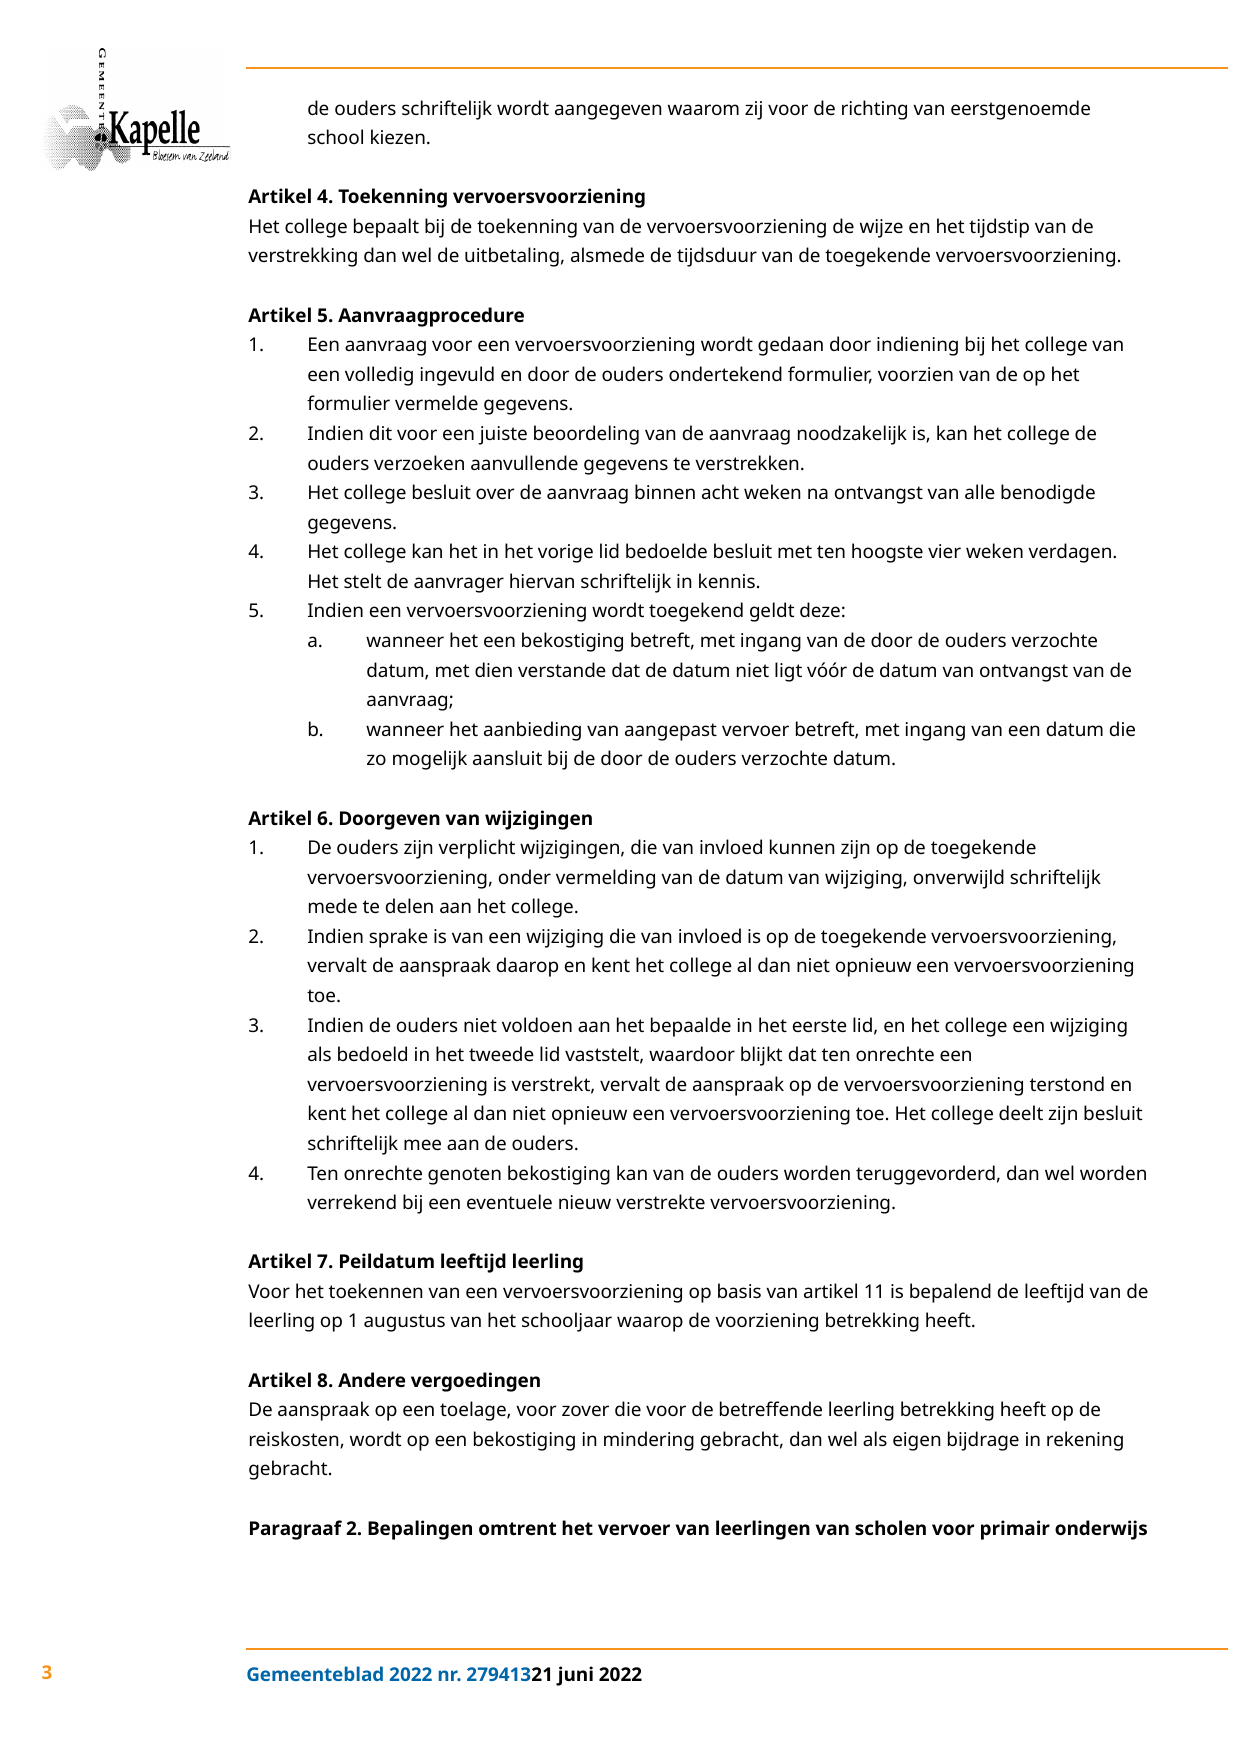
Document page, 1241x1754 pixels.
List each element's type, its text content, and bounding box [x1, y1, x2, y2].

list Indien een vervoersvoorziening wordt toegekend geldt deze: [248, 598, 1152, 623]
text Artikel 4. Toekenning vervoersvoorziening [248, 183, 1152, 209]
list De ouders zijn verplicht wijzigingen, die van invloed kunnen zijn op de toegekende vervoersvoorziening, onder vermelding van de datum van wijziging, onverwijld schriftelijk mede te delen aan het college. [248, 834, 1152, 919]
list wanneer het een bekostiging betreft, met ingang van de door de ouders verzochte datum, met dien verstande dat de datum niet ligt vóór de datum van ontvangst van de aanvraag; [307, 627, 1152, 712]
list Het college besluit over de aanvraag binnen acht weken na ontvangst van alle benodigde gegevens. [248, 479, 1152, 535]
list Indien sprake is van een wijziging die van invloed is op de toegekende vervoersvoorziening, vervalt de aanspraak daarop en kent het college al dan niet opnieuw een vervoersvoorziening toe. [248, 923, 1152, 1008]
text Artikel 8. Andere vergoedingen [248, 1367, 1152, 1393]
text Artikel 6. Doorgeven van wijzigingen [248, 805, 1152, 831]
list Het college kan het in het vorige lid bedoelde besluit met ten hoogste vier weken verdagen. Het stelt de aanvrager hiervan schriftelijk in kennis. [248, 538, 1152, 594]
list Een aanvraag voor een vervoersvoorziening wordt gedaan door indiening bij het college van een volledig ingevuld en door de ouders ondertekend formulier, voorzien van de op het formulier vermelde gegevens. [248, 331, 1152, 416]
text Het college bepaalt bij de toekenning van de vervoersvoorziening de wijze en het tijdstip van de verstrekking dan wel de uitbetaling, alsmede de tijdsduur van de toegekende vervoersvoorziening. [248, 213, 1152, 268]
picture [41, 47, 231, 172]
list wanneer het aanbieding van aangepast vervoer betreft, met ingang van een datum die zo mogelijk aansluit bij de door de ouders verzochte datum. [307, 716, 1152, 771]
text De aanspraak op een toelage, voor zover die voor de betreffende leerling betrekking heeft op de reiskosten, wordt op een bekostiging in mindering gebracht, dan wel als eigen bijdrage in rekening gebracht. [248, 1396, 1152, 1481]
text Artikel 7. Peildatum leeftijd leerling [248, 1248, 1152, 1274]
text Voor het toekennen van een vervoersvoorziening op basis van artikel 11 is bepalend de leeftijd van de leerling op 1 augustus van het schooljaar waarop de voorziening betrekking heeft. [248, 1278, 1152, 1333]
text Paragraaf 2. Bepalingen omtrent het vervoer van leerlingen van scholen voor primair onderwijs [248, 1515, 1152, 1541]
text Artikel 5. Aanvraagprocedure [248, 302, 1152, 328]
list Indien dit voor een juiste beoordeling van de aanvraag noodzakelijk is, kan het college de ouders verzoeken aanvullende gegevens te verstrekken. [248, 420, 1152, 476]
list Indien de ouders niet voldoen aan het bepaalde in het eerste lid, en het college een wijziging als bedoeld in het tweede lid vaststelt, waardoor blijkt dat ten onrechte een vervoersvoorziening is verstrekt, vervalt de aanspraak op de vervoersvoorziening terstond en kent het college al dan niet opnieuw een vervoersvoorziening toe. Het college deelt zijn besluit schriftelijk mee aan de ouders. [248, 1012, 1152, 1156]
list Ten onrechte genoten bekostiging kan van de ouders worden teruggevorderd, dan wel worden verrekend bij een eventuele nieuw verstrekte vervoersvoorziening. [248, 1160, 1152, 1215]
list de ouders schriftelijk wordt aangegeven waarom zij voor de richting van eerstgenoemde school kiezen. [248, 95, 1152, 150]
